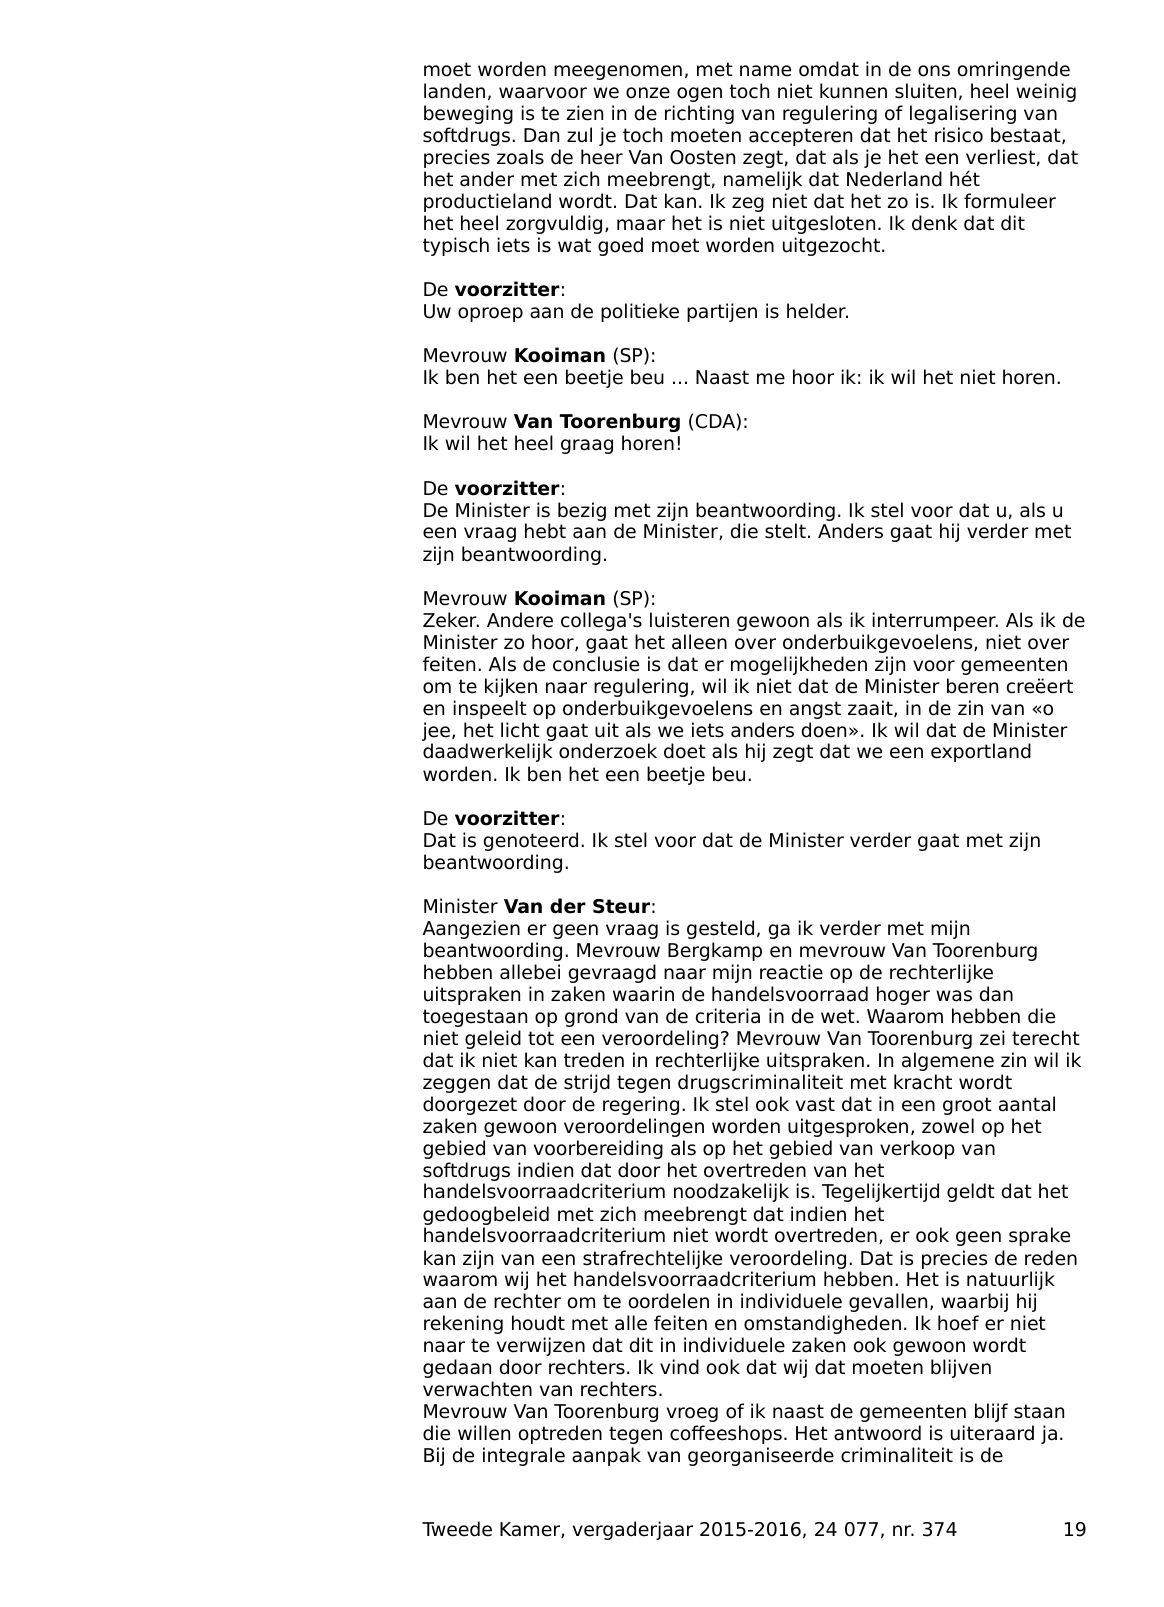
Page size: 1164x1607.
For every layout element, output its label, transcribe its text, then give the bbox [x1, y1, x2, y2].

text Minister Van der Steur: [422, 896, 1087, 918]
text Uw oproep aan de politieke partijen is helder. [422, 301, 1087, 323]
text Zeker. Andere collega's luisteren gewoon als ik interrumpeer. Als ik de Minister zo hoor, gaat het alleen over onderbuikgevoelens, niet over feiten. Als de conclusie is dat er mogelijkheden zijn voor gemeenten om te kijken naar regulering, wil ik niet dat de Minister beren creëert en inspeelt op onderbuikgevoelens en angst zaait, in de zin van «o jee, het licht gaat uit als we iets anders doen». Ik wil dat de Minister daadwerkelijk onderzoek doet als hij zegt dat we een exportland worden. Ik ben het een beetje beu. [422, 609, 1087, 785]
text De voorzitter: [422, 279, 1087, 301]
text De Minister is bezig met zijn beantwoording. Ik stel voor dat u, als u een vraag hebt aan de Minister, die stelt. Anders gaat hij verder met zijn beantwoording. [422, 499, 1087, 565]
text Dat is genoteerd. Ik stel voor dat de Minister verder gaat met zijn beantwoording. [422, 829, 1087, 873]
text De voorzitter: [422, 808, 1087, 829]
text Mevrouw Van Toorenburg (CDA): [422, 411, 1087, 433]
text De voorzitter: [422, 477, 1087, 499]
text Aangezien er geen vraag is gesteld, ga ik verder met mijn beantwoording. Mevrouw Bergkamp en mevrouw Van Toorenburg hebben allebei gevraagd naar mijn reactie op de rechterlijke uitspraken in zaken waarin de handelsvoorraad hoger was dan toegestaan op grond van de criteria in de wet. Waarom hebben die niet geleid tot een veroordeling? Mevrouw Van Toorenburg zei terecht dat ik niet kan treden in rechterlijke uitspraken. In algemene zin wil ik zeggen dat de strijd tegen drugscriminaliteit met kracht wordt doorgezet door de regering. Ik stel ook vast dat in een groot aantal zaken gewoon veroordelingen worden uitgesproken, zowel op het gebied van voorbereiding als op het gebied van verkoop van softdrugs indien dat door het overtreden van het handelsvoorraadcriterium noodzakelijk is. Tegelijkertijd geldt dat het gedoogbeleid met zich meebrengt dat indien het handelsvoorraadcriterium niet wordt overtreden, er ook geen sprake kan zijn van een strafrechtelijke veroordeling. Dat is precies de reden waarom wij het handelsvoorraadcriterium hebben. Het is natuurlijk aan de rechter om te oordelen in individuele gevallen, waarbij hij rekening houdt met alle feiten en omstandigheden. Ik hoef er niet naar te verwijzen dat dit in individuele zaken ook gewoon wordt gedaan door rechters. Ik vind ook dat wij dat moeten blijven verwachten van rechters. [422, 918, 1087, 1401]
text Ik ben het een beetje beu ... Naast me hoor ik: ik wil het niet horen. [422, 367, 1087, 389]
text moet worden meegenomen, met name omdat in de ons omringende landen, waarvoor we onze ogen toch niet kunnen sluiten, heel weinig beweging is te zien in de richting van regulering of legalisering van softdrugs. Dan zul je toch moeten accepteren dat het risico bestaat, precies zoals de heer Van Oosten zegt, dat als je het een verliest, dat het ander met zich meebrengt, namelijk dat Nederland hét productieland wordt. Dat kan. Ik zeg niet dat het zo is. Ik formuleer het heel zorgvuldig, maar het is niet uitgesloten. Ik denk dat dit typisch iets is wat goed moet worden uitgezocht. [422, 59, 1087, 257]
text Ik wil het heel graag horen! [422, 433, 1087, 455]
text Mevrouw Van Toorenburg vroeg of ik naast de gemeenten blijf staan die willen optreden tegen coffeeshops. Het antwoord is uiteraard ja. Bij de integrale aanpak van georganiseerde criminaliteit is de [422, 1401, 1087, 1467]
text Mevrouw Kooiman (SP): [422, 345, 1087, 367]
text Mevrouw Kooiman (SP): [422, 588, 1087, 609]
